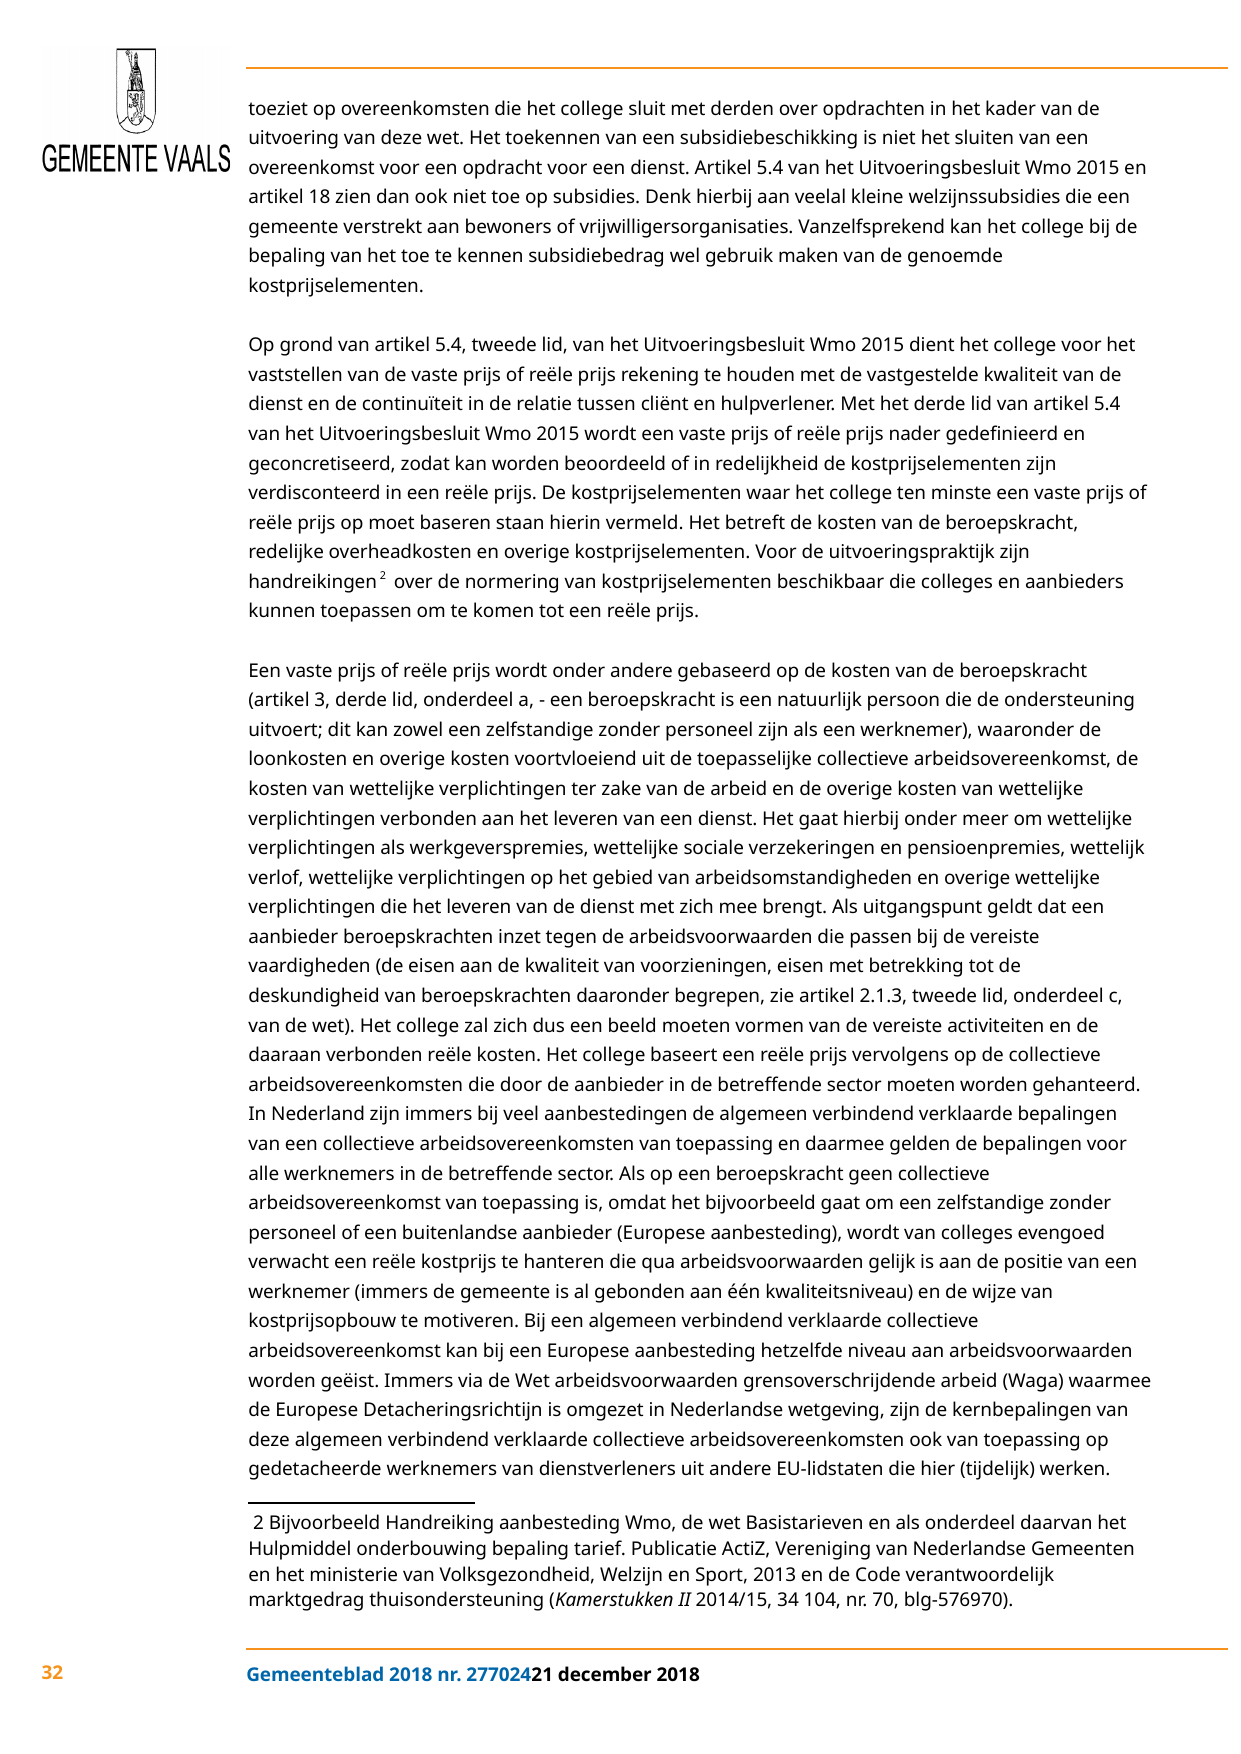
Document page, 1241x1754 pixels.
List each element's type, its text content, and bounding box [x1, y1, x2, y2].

text Een vaste prijs of reële prijs wordt onder andere gebaseerd op de kosten van de beroepskracht (artikel 3, derde lid, onderdeel a, - een beroepskracht is een natuurlijk persoon die de ondersteuning uitvoert; dit kan zowel een zelfstandige zonder personeel zijn als een werknemer), waaronder de loonkosten en overige kosten voortvloeiend uit de toepasselijke collectieve arbeidsovereenkomst, de kosten van wettelijke verplichtingen ter zake van de arbeid en de overige kosten van wettelijke verplichtingen verbonden aan het leveren van een dienst. Het gaat hierbij onder meer om wettelijke verplichtingen als werkgeverspremies, wettelijke sociale verzekeringen en pensioenpremies, wettelijk verlof, wettelijke verplichtingen op het gebied van arbeidsomstandigheden en overige wettelijke verplichtingen die het leveren van de dienst met zich mee brengt. Als uitgangspunt geldt dat een aanbieder beroepskrachten inzet tegen de arbeidsvoorwaarden die passen bij de vereiste vaardigheden (de eisen aan de kwaliteit van voorzieningen, eisen met betrekking tot de deskundigheid van beroepskrachten daaronder begrepen, zie artikel 2.1.3, tweede lid, onderdeel c, van de wet). Het college zal zich dus een beeld moeten vormen van de vereiste activiteiten en de daaraan verbonden reële kosten. Het college baseert een reële prijs vervolgens op de collectieve arbeidsovereenkomsten die door de aanbieder in de betreffende sector moeten worden gehanteerd. In Nederland zijn immers bij veel aanbestedingen de algemeen verbindend verklaarde bepalingen van een collectieve arbeidsovereenkomsten van toepassing en daarmee gelden de bepalingen voor alle werknemers in de betreffende sector. Als op een beroepskracht geen collectieve arbeidsovereenkomst van toepassing is, omdat het bijvoorbeeld gaat om een zelfstandige zonder personeel of een buitenlandse aanbieder (Europese aanbesteding), wordt van colleges evengoed verwacht een reële kostprijs te hanteren die qua arbeidsvoorwaarden gelijk is aan de positie van een werknemer (immers de gemeente is al gebonden aan één kwaliteitsniveau) en de wijze van kostprijsopbouw te motiveren. Bij een algemeen verbindend verklaarde collectieve arbeidsovereenkomst kan bij een Europese aanbesteding hetzelfde niveau aan arbeidsvoorwaarden worden geëist. Immers via de Wet arbeidsvoorwaarden grensoverschrijdende arbeid (Waga) waarmee de Europese Detacheringsrichtijn is omgezet in Nederlandse wetgeving, zijn de kernbepalingen van deze algemeen verbindend verklaarde collectieve arbeidsovereenkomsten ook van toepassing op gedetacheerde werknemers van dienstverleners uit andere EU-lidstaten die hier (tijdelijk) werken. [248, 657, 1152, 1481]
picture [41, 47, 231, 172]
text toeziet op overeenkomsten die het college sluit met derden over opdrachten in het kader van de uitvoering van deze wet. Het toekennen van een subsidiebeschikking is niet het sluiten van een overeenkomst voor een opdracht voor een dienst. Artikel 5.4 van het Uitvoeringsbesluit Wmo 2015 en artikel 18 zien dan ook niet toe op subsidies. Denk hierbij aan veelal kleine welzijnssubsidies die een gemeente verstrekt aan bewoners of vrijwilligersorganisaties. Vanzelfsprekend kan het college bij de bepaling van het toe te kennen subsidiebedrag wel gebruik maken van de genoemde kostprijselementen. [248, 95, 1152, 298]
text Bijvoorbeeld Handreiking aanbesteding Wmo, de wet Basistarieven en als onderdeel daarvan het Hulpmiddel onderbouwing bepaling tarief. Publicatie ActiZ, Vereniging van Nederlandse Gemeenten en het ministerie van Volksgezondheid, Welzijn en Sport, 2013 en de Code verantwoordelijk marktgedrag thuisondersteuning (Kamerstukken II 2014/15, 34 104, nr. 70, blg-576970). [248, 1509, 1152, 1612]
text Op grond van artikel 5.4, tweede lid, van het Uitvoeringsbesluit Wmo 2015 dient het college voor het vaststellen van de vaste prijs of reële prijs rekening te houden met de vastgestelde kwaliteit van de dienst en de continuïteit in de relatie tussen cliënt en hulpverlener. Met het derde lid van artikel 5.4 van het Uitvoeringsbesluit Wmo 2015 wordt een vaste prijs of reële prijs nader gedefinieerd en geconcretiseerd, zodat kan worden beoordeeld of in redelijkheid de kostprijselementen zijn verdisconteerd in een reële prijs. De kostprijselementen waar het college ten minste een vaste prijs of reële prijs op moet baseren staan hierin vermeld. Het betreft de kosten van de beroepskracht, redelijke overheadkosten en overige kostprijselementen. Voor de uitvoeringspraktijk zijn handreikingen over de normering van kostprijselementen beschikbaar die colleges en aanbieders kunnen toepassen om te komen tot een reële prijs. [248, 331, 1152, 623]
